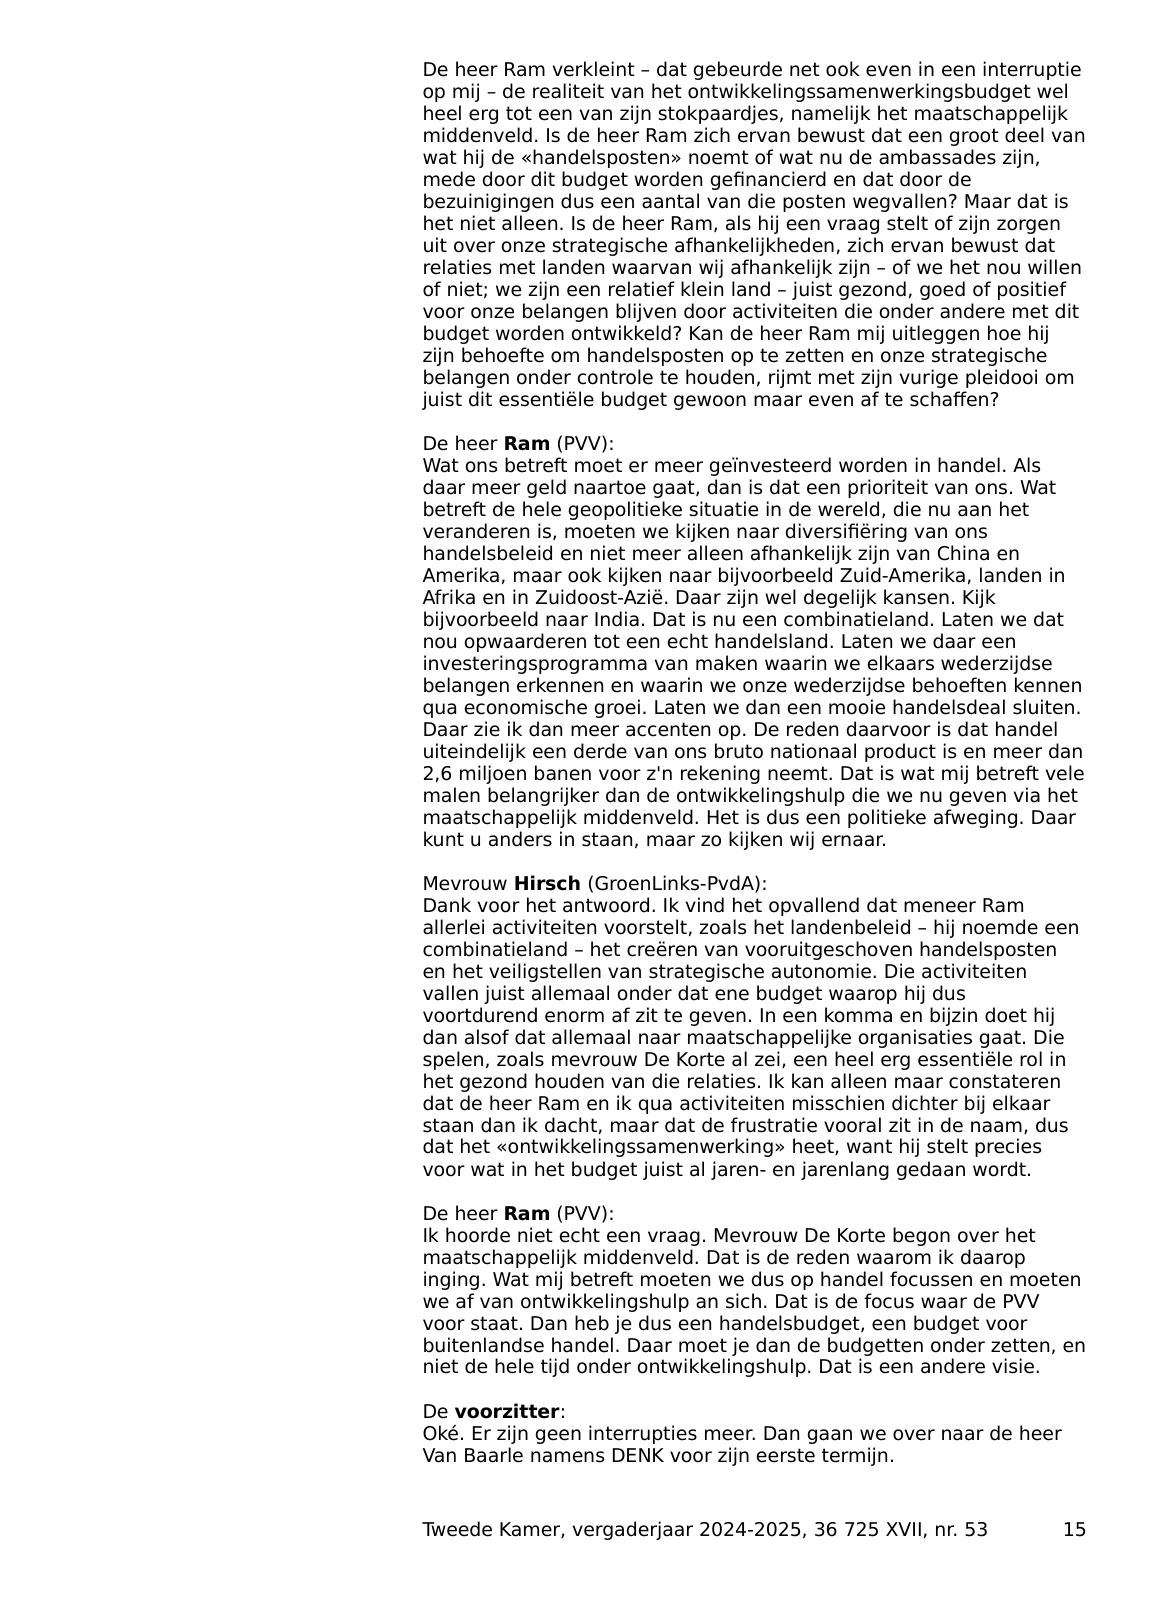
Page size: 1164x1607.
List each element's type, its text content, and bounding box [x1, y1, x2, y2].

text De heer Ram verkleint – dat gebeurde net ook even in een interruptie op mij – de realiteit van het ontwikkelingssamenwerkingsbudget wel heel erg tot een van zijn stokpaardjes, namelijk het maatschappelijk middenveld. Is de heer Ram zich ervan bewust dat een groot deel van wat hij de «handelsposten» noemt of wat nu de ambassades zijn, mede door dit budget worden gefinancierd en dat door de bezuinigingen dus een aantal van die posten wegvallen? Maar dat is het niet alleen. Is de heer Ram, als hij een vraag stelt of zijn zorgen uit over onze strategische afhankelijkheden, zich ervan bewust dat relaties met landen waarvan wij afhankelijk zijn – of we het nou willen of niet; we zijn een relatief klein land – juist gezond, goed of positief voor onze belangen blijven door activiteiten die onder andere met dit budget worden ontwikkeld? Kan de heer Ram mij uitleggen hoe hij zijn behoefte om handelsposten op te zetten en onze strategische belangen onder controle te houden, rijmt met zijn vurige pleidooi om juist dit essentiële budget gewoon maar even af te schaffen? [422, 59, 1087, 411]
text De voorzitter: [422, 1401, 1087, 1423]
text De heer Ram (PVV): [422, 433, 1087, 455]
text Dank voor het antwoord. Ik vind het opvallend dat meneer Ram allerlei activiteiten voorstelt, zoals het landenbeleid – hij noemde een combinatieland – het creëren van vooruitgeschoven handelsposten en het veiligstellen van strategische autonomie. Die activiteiten vallen juist allemaal onder dat ene budget waarop hij dus voortdurend enorm af zit te geven. In een komma en bijzin doet hij dan alsof dat allemaal naar maatschappelijke organisaties gaat. Die spelen, zoals mevrouw De Korte al zei, een heel erg essentiële rol in het gezond houden van die relaties. Ik kan alleen maar constateren dat de heer Ram en ik qua activiteiten misschien dichter bij elkaar staan dan ik dacht, maar dat de frustratie vooral zit in de naam, dus dat het «ontwikkelingssamenwerking» heet, want hij stelt precies voor wat in het budget juist al jaren- en jarenlang gedaan wordt. [422, 895, 1087, 1180]
text Wat ons betreft moet er meer geïnvesteerd worden in handel. Als daar meer geld naartoe gaat, dan is dat een prioriteit van ons. Wat betreft de hele geopolitieke situatie in de wereld, die nu aan het veranderen is, moeten we kijken naar diversifiëring van ons handelsbeleid en niet meer alleen afhankelijk zijn van China en Amerika, maar ook kijken naar bijvoorbeeld Zuid-Amerika, landen in Afrika en in Zuidoost-Azië. Daar zijn wel degelijk kansen. Kijk bijvoorbeeld naar India. Dat is nu een combinatieland. Laten we dat nou opwaarderen tot een echt handelsland. Laten we daar een investeringsprogramma van maken waarin we elkaars wederzijdse belangen erkennen en waarin we onze wederzijdse behoeften kennen qua economische groei. Laten we dan een mooie handelsdeal sluiten. Daar zie ik dan meer accenten op. De reden daarvoor is dat handel uiteindelijk een derde van ons bruto nationaal product is en meer dan 2,6 miljoen banen voor z'n rekening neemt. Dat is wat mij betreft vele malen belangrijker dan de ontwikkelingshulp die we nu geven via het maatschappelijk middenveld. Het is dus een politieke afweging. Daar kunt u anders in staan, maar zo kijken wij ernaar. [422, 455, 1087, 851]
text Ik hoorde niet echt een vraag. Mevrouw De Korte begon over het maatschappelijk middenveld. Dat is de reden waarom ik daarop inging. Wat mij betreft moeten we dus op handel focussen en moeten we af van ontwikkelingshulp an sich. Dat is de focus waar de PVV voor staat. Dan heb je dus een handelsbudget, een budget voor buitenlandse handel. Daar moet je dan de budgetten onder zetten, en niet de hele tijd onder ontwikkelingshulp. Dat is een andere visie. [422, 1224, 1087, 1378]
text Mevrouw Hirsch (GroenLinks-PvdA): [422, 873, 1087, 895]
text De heer Ram (PVV): [422, 1203, 1087, 1224]
text Oké. Er zijn geen interrupties meer. Dan gaan we over naar de heer Van Baarle namens DENK voor zijn eerste termijn. [422, 1423, 1087, 1467]
